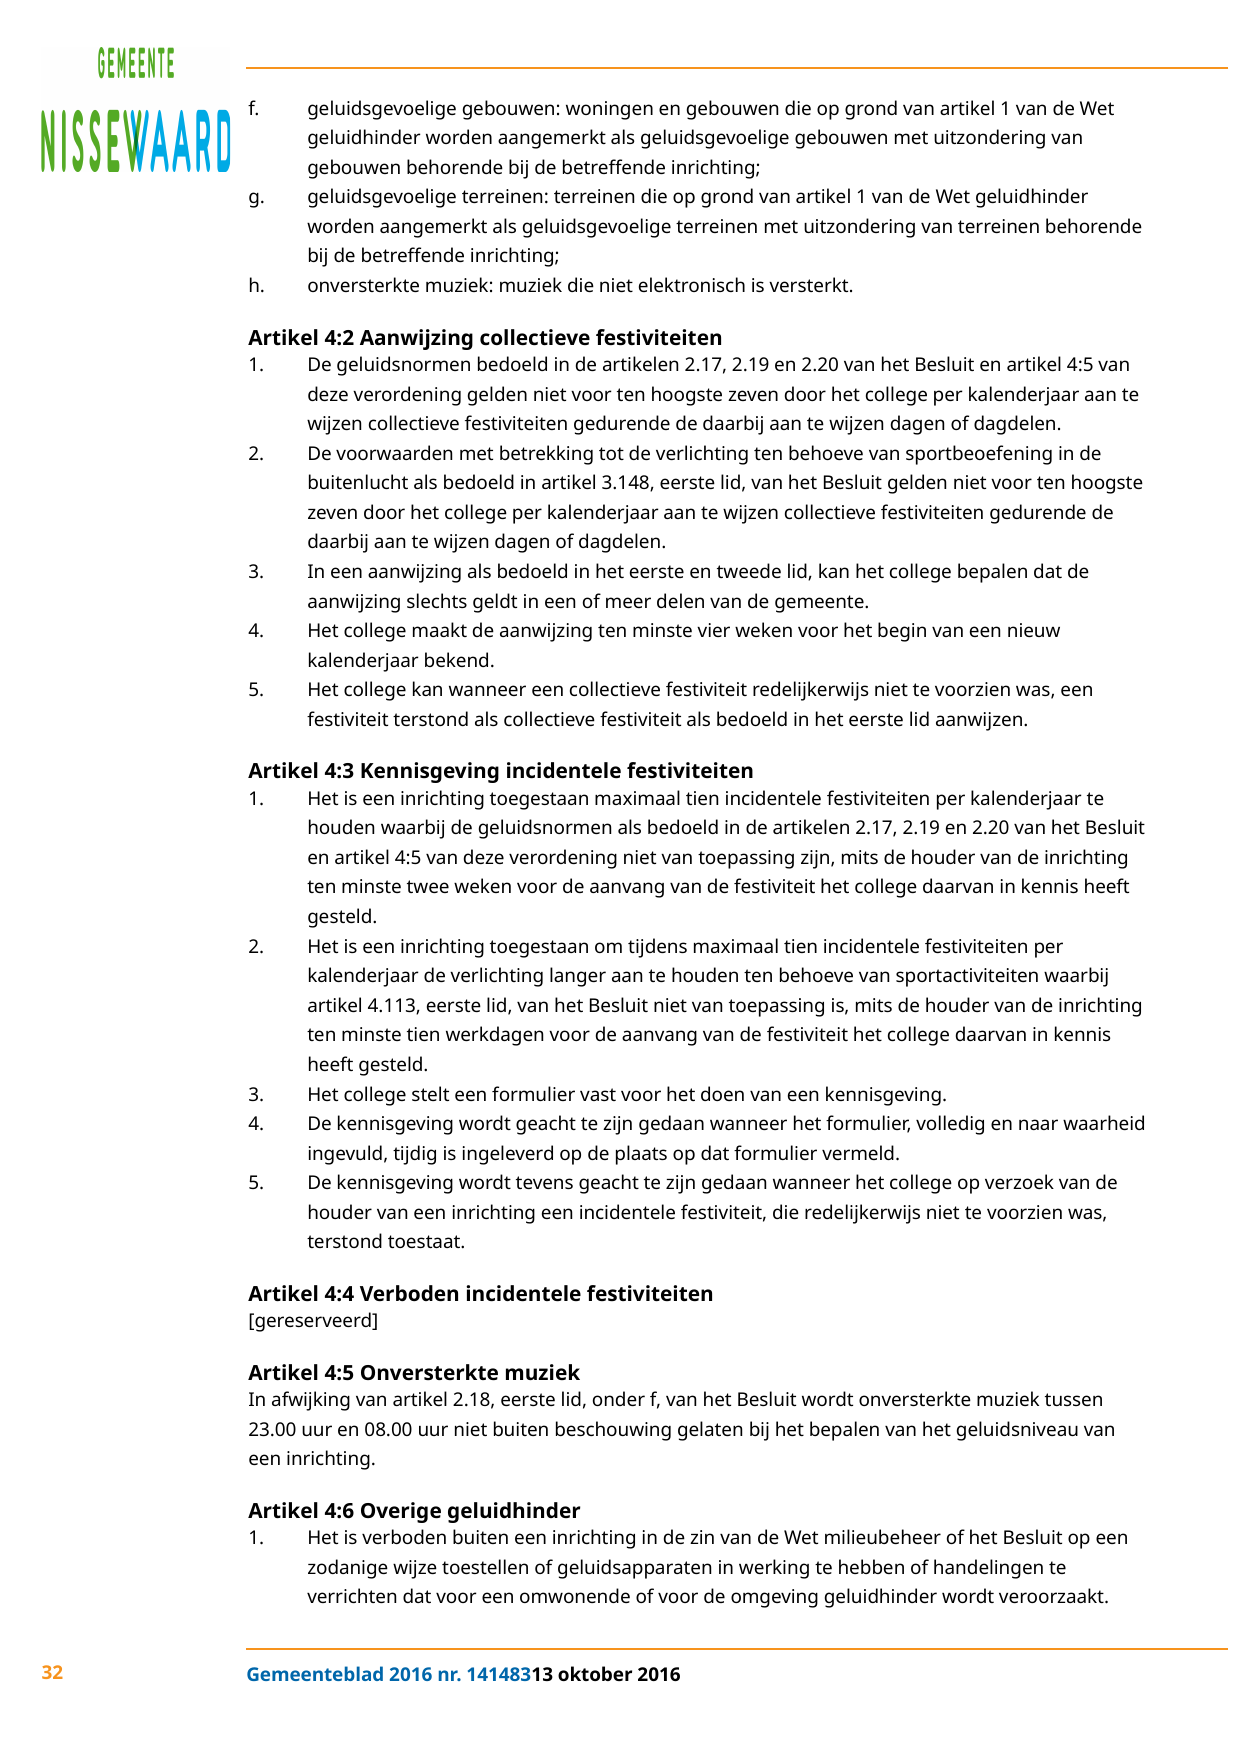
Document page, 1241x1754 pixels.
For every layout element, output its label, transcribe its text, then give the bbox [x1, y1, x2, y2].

picture [201, 122, 206, 138]
list Het college kan wanneer een collectieve festiviteit redelijkerwijs niet te voorzien was, een festiviteit terstond als collectieve festiviteit als bedoeld in het eerste lid aanwijzen. [248, 677, 1152, 732]
list De kennisgeving wordt geacht te zijn gedaan wanneer het formulier, volledig en naar waarheid ingevuld, tijdig is ingeleverd op de plaats op dat formulier vermeld. [248, 1110, 1152, 1166]
text Artikel 4:5 Onversterkte muziek [248, 1358, 1152, 1386]
list onversterkte muziek: muziek die niet elektronisch is versterkt. [248, 272, 1152, 298]
list Het college maakt de aanwijzing ten minste vier weken voor het begin van een nieuw kalenderjaar bekend. [248, 617, 1152, 673]
text Artikel 4:2 Aanwijzing collectieve festiviteiten [248, 323, 1152, 351]
picture [200, 151, 206, 172]
text Artikel 4:3 Kennisgeving incidentele festiviteiten [248, 757, 1152, 785]
text [gereserveerd] [248, 1308, 1152, 1333]
list Het is een inrichting toegestaan maximaal tien incidentele festiviteiten per kalenderjaar te houden waarbij de geluidsnormen als bedoeld in de artikelen 2.17, 2.19 en 2.20 van het Besluit en artikel 4:5 van deze verordening niet van toepassing zijn, mits de houder van de inrichting ten minste twee weken voor de aanvang van de festiviteit het college daarvan in kennis heeft gesteld. [248, 785, 1152, 929]
text Artikel 4:4 Verboden incidentele festiviteiten [248, 1279, 1152, 1308]
list Het is een inrichting toegestaan om tijdens maximaal tien incidentele festiviteiten per kalenderjaar de verlichting langer aan te houden ten behoeve van sportactiviteiten waarbij artikel 4.113, eerste lid, van het Besluit niet van toepassing is, mits de houder van de inrichting ten minste tien werkdagen voor de aanvang van de festiviteit het college daarvan in kennis heeft gesteld. [248, 933, 1152, 1077]
list De kennisgeving wordt tevens geacht te zijn gedaan wanneer het college op verzoek van de houder van een inrichting een incidentele festiviteit, die redelijkerwijs niet te voorzien was, terstond toestaat. [248, 1169, 1152, 1254]
picture [222, 122, 227, 160]
picture [154, 157, 165, 172]
list In een aanwijzing als bedoeld in het eerste en tweede lid, kan het college bepalen dat de aanwijzing slechts geldt in een of meer delen van de gemeente. [248, 558, 1152, 613]
list De geluidsnormen bedoeld in de artikelen 2.17, 2.19 en 2.20 van het Besluit en artikel 4:5 van deze verordening gelden niet voor ten hoogste zeven door het college per kalenderjaar aan te wijzen collectieve festiviteiten gedurende de daarbij aan te wijzen dagen of dagdelen. [248, 351, 1152, 436]
picture [41, 47, 231, 172]
list geluidsgevoelige terreinen: terreinen die op grond van artikel 1 van de Wet geluidhinder worden aangemerkt als geluidsgevoelige terreinen met uitzondering van terreinen behorende bij de betreffende inrichting; [248, 183, 1152, 268]
text In afwijking van artikel 2.18, eerste lid, onder f, van het Besluit wordt onversterkte muziek tussen 23.00 uur en 08.00 uur niet buiten beschouwing gelaten bij het bepalen van het geluidsniveau van een inrichting. [248, 1386, 1152, 1471]
list Het is verboden buiten een inrichting in de zin van de Wet milieubeheer of het Besluit op een zodanige wijze toestellen of geluidsapparaten in werking te hebben of handelingen te verrichten dat voor een omwonende of voor de omgeving geluidhinder wordt veroorzaakt. [248, 1524, 1152, 1609]
list Het college stelt een formulier vast voor het doen van een kennisgeving. [248, 1081, 1152, 1107]
list geluidsgevoelige gebouwen: woningen en gebouwen die op grond van artikel 1 van de Wet geluidhinder worden aangemerkt als geluidsgevoelige gebouwen met uitzondering van gebouwen behorende bij de betreffende inrichting; [248, 95, 1152, 180]
picture [176, 157, 187, 172]
text Artikel 4:6 Overige geluidhinder [248, 1496, 1152, 1524]
list De voorwaarden met betrekking tot de verlichting ten behoeve van sportbeoefening in de buitenlucht als bedoeld in artikel 3.148, eerste lid, van het Besluit gelden niet voor ten hoogste zeven door het college per kalenderjaar aan te wijzen collectieve festiviteiten gedurende de daarbij aan te wijzen dagen of dagdelen. [248, 440, 1152, 554]
